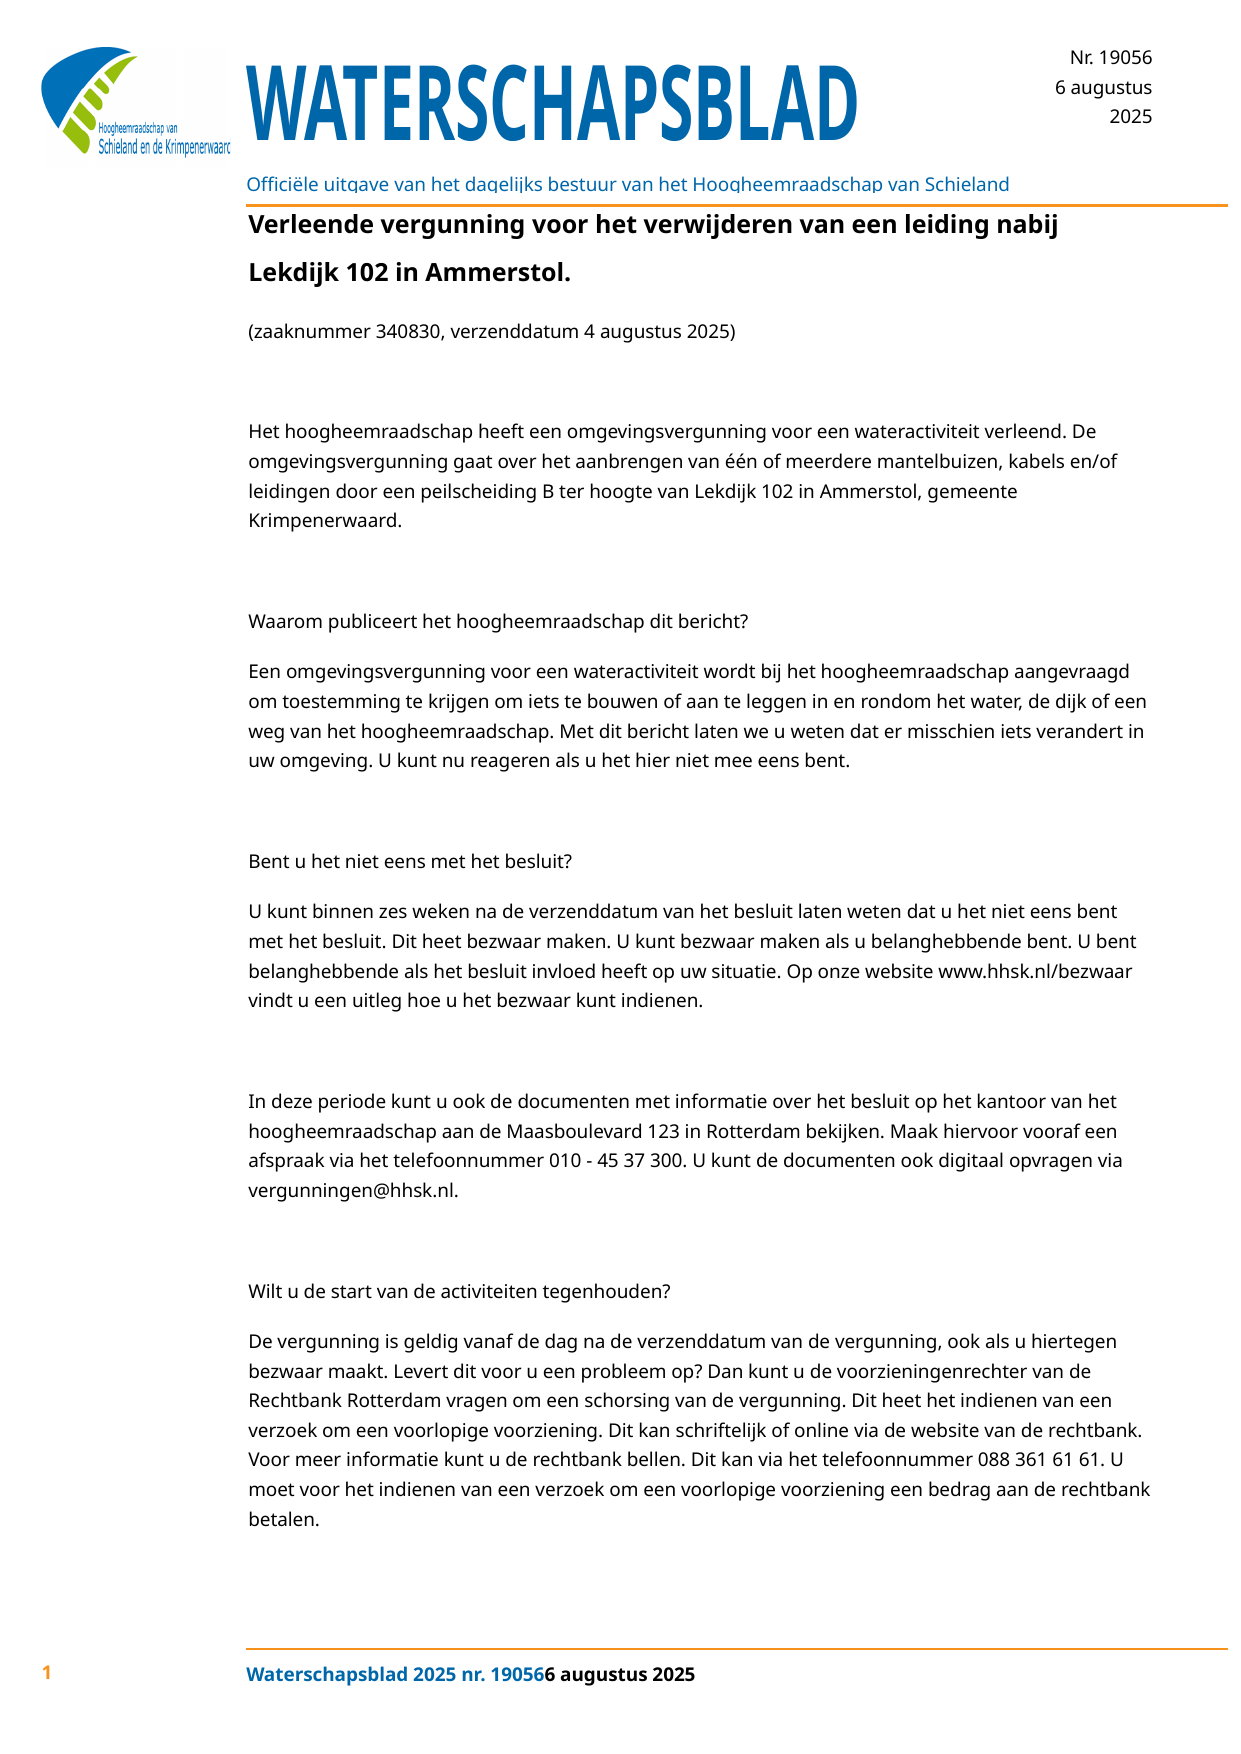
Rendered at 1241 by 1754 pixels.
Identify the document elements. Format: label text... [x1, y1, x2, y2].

text Waarom publiceert het hoogheemraadschap dit bericht? [248, 608, 1152, 634]
text Verleende vergunning voor het verwijderen van een leiding nabij Lekdijk 102 in Ammerstol. [248, 207, 1152, 288]
text Wilt u de start van de activiteiten tegenhouden? [248, 1278, 1152, 1304]
text In deze periode kunt u ook de documenten met informatie over het besluit op het kantoor van het hoogheemraadschap aan de Maasboulevard 123 in Rotterdam bekijken. Maak hiervoor vooraf een afspraak via het telefoonnummer 010 - 45 37 300. U kunt de documenten ook digitaal opvragen via vergunningen@hhsk.nl. [248, 1088, 1152, 1203]
text (zaaknummer 340830, verzenddatum 4 augustus 2025) [248, 318, 1152, 344]
text Een omgevingsvergunning voor een wateractiviteit wordt bij het hoogheemraadschap aangevraagd om toestemming te krijgen om iets te bouwen of aan te leggen in en rondom het water, de dijk of een weg van het hoogheemraadschap. Met dit bericht laten we u weten dat er misschien iets verandert in uw omgeving. U kunt nu reageren als u het hier niet mee eens bent. [248, 659, 1152, 773]
text U kunt binnen zes weken na de verzenddatum van het besluit laten weten dat u het niet eens bent met het besluit. Dit heet bezwaar maken. U kunt bezwaar maken als u belanghebbende bent. U bent belanghebbende als het besluit invloed heeft op uw situatie. Op onze website www.hhsk.nl/bezwaar vindt u een uitleg hoe u het bezwaar kunt indienen. [248, 899, 1152, 1013]
text De vergunning is geldig vanaf de dag na de verzenddatum van de vergunning, ook als u hiertegen bezwaar maakt. Levert dit voor u een probleem op? Dan kunt u de voorzieningenrechter van de Rechtbank Rotterdam vragen om een schorsing van de vergunning. Dit heet het indienen van een verzoek om een voorlopige voorziening. Dit kan schriftelijk of online via de website van de rechtbank. Voor meer informatie kunt u de rechtbank bellen. Dit kan via het telefoonnummer 088 361 61 61. U moet voor het indienen van een verzoek om een voorlopige voorziening een bedrag aan de rechtbank betalen. [248, 1328, 1152, 1532]
text Bent u het niet eens met het besluit? [248, 848, 1152, 874]
picture [41, 47, 231, 172]
text Het hoogheemraadschap heeft een omgevingsvergunning voor een wateractiviteit verleend. De omgevingsvergunning gaat over het aanbrengen van één of meerdere mantelbuizen, kabels en/of leidingen door een peilscheiding B ter hoogte van Lekdijk 102 in Ammerstol, gemeente Krimpenerwaard. [248, 419, 1152, 533]
